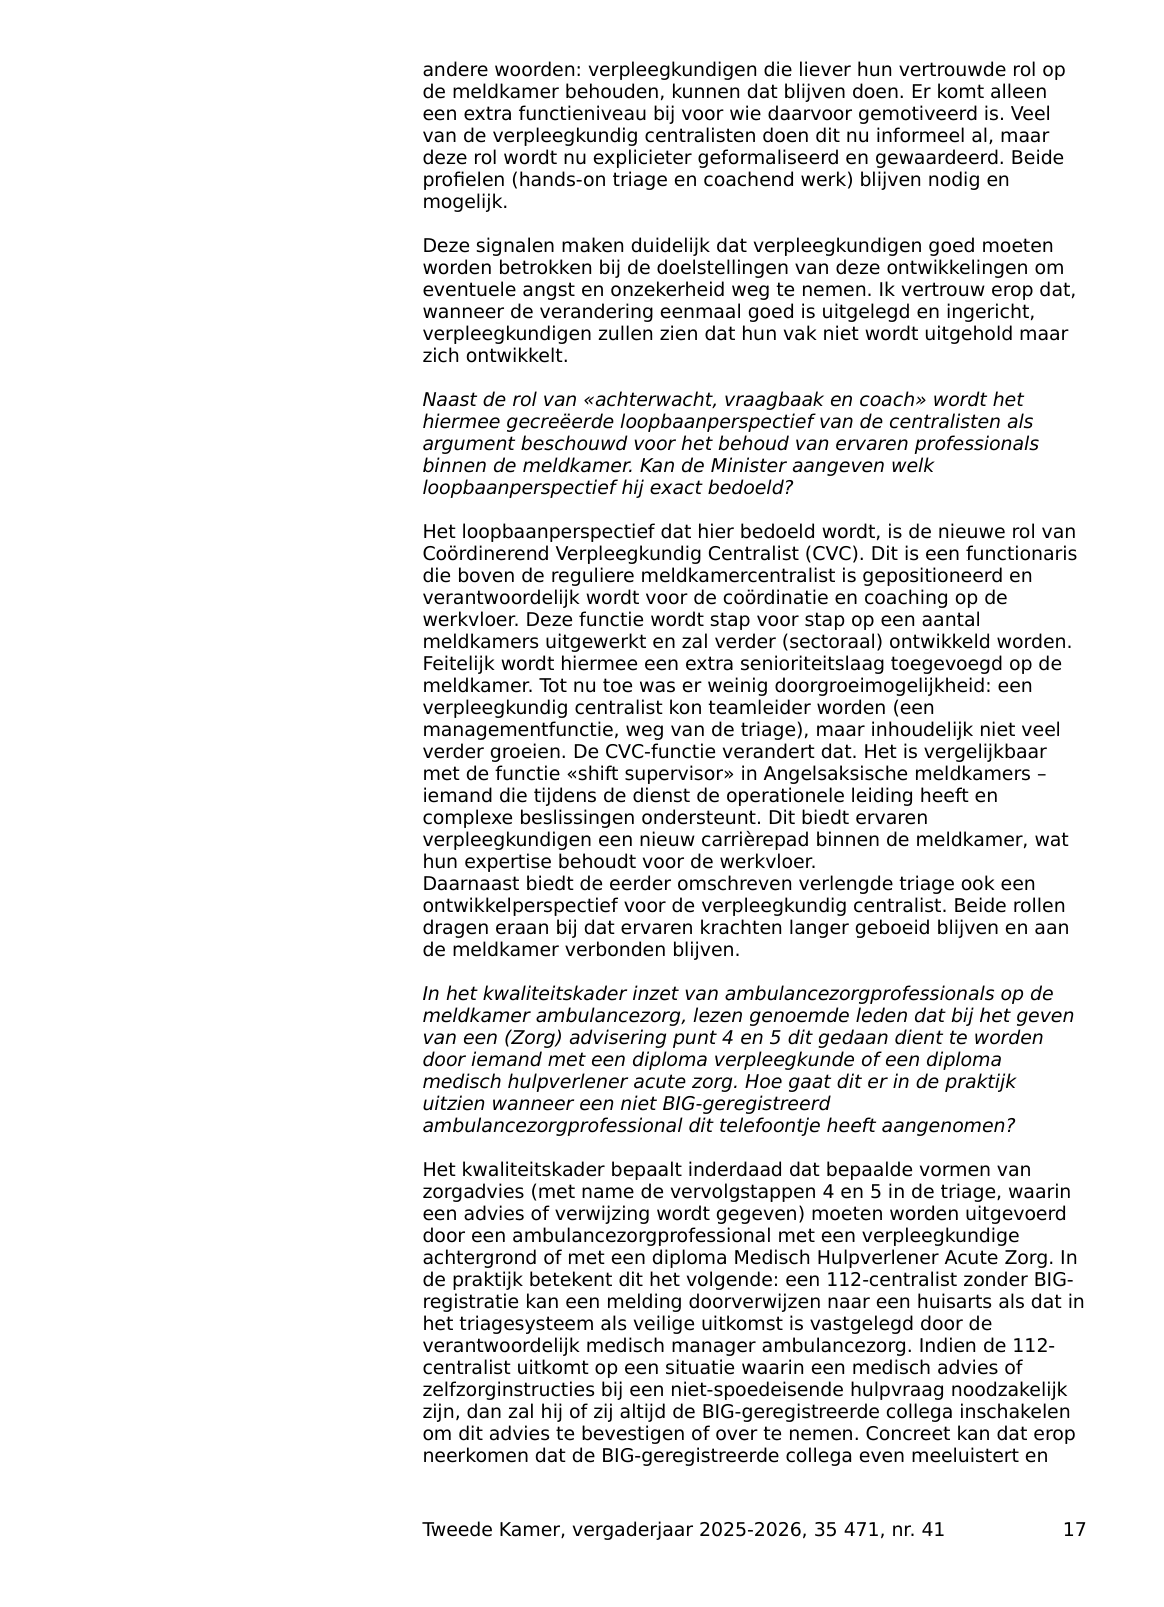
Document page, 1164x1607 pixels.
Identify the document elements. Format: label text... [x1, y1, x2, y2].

text Het kwaliteitskader bepaalt inderdaad dat bepaalde vormen van zorgadvies (met name de vervolgstappen 4 en 5 in de triage, waarin een advies of verwijzing wordt gegeven) moeten worden uitgevoerd door een ambulancezorgprofessional met een verpleegkundige achtergrond of met een diploma Medisch Hulpverlener Acute Zorg. In de praktijk betekent dit het volgende: een 112-centralist zonder BIG-registratie kan een melding doorverwijzen naar een huisarts als dat in het triagesysteem als veilige uitkomst is vastgelegd door de verantwoordelijk medisch manager ambulancezorg. Indien de 112-centralist uitkomt op een situatie waarin een medisch advies of zelfzorginstructies bij een niet-spoedeisende hulpvraag noodzakelijk zijn, dan zal hij of zij altijd de BIG-geregistreerde collega inschakelen om dit advies te bevestigen of over te nemen. Concreet kan dat erop neerkomen dat de BIG-geregistreerde collega even meeluistert en [422, 1159, 1087, 1467]
text In het kwaliteitskader inzet van ambulancezorgprofessionals op de meldkamer ambulancezorg, lezen genoemde leden dat bij het geven van een (Zorg) advisering punt 4 en 5 dit gedaan dient te worden door iemand met een diploma verpleegkunde of een diploma medisch hulpverlener acute zorg. Hoe gaat dit er in de praktijk uitzien wanneer een niet BIG-geregistreerd ambulancezorgprofessional dit telefoontje heeft aangenomen? [422, 983, 1087, 1137]
text andere woorden: verpleegkundigen die liever hun vertrouwde rol op de meldkamer behouden, kunnen dat blijven doen. Er komt alleen een extra functieniveau bij voor wie daarvoor gemotiveerd is. Veel van de verpleegkundig centralisten doen dit nu informeel al, maar deze rol wordt nu explicieter geformaliseerd en gewaardeerd. Beide profielen (hands-on triage en coachend werk) blijven nodig en mogelijk. [422, 59, 1087, 213]
text Het loopbaanperspectief dat hier bedoeld wordt, is de nieuwe rol van Coördinerend Verpleegkundig Centralist (CVC). Dit is een functionaris die boven de reguliere meldkamercentralist is gepositioneerd en verantwoordelijk wordt voor de coördinatie en coaching op de werkvloer. Deze functie wordt stap voor stap op een aantal meldkamers uitgewerkt en zal verder (sectoraal) ontwikkeld worden. Feitelijk wordt hiermee een extra senioriteitslaag toegevoegd op de meldkamer. Tot nu toe was er weinig doorgroeimogelijkheid: een verpleegkundig centralist kon teamleider worden (een managementfunctie, weg van de triage), maar inhoudelijk niet veel verder groeien. De CVC-functie verandert dat. Het is vergelijkbaar met de functie «shift supervisor» in Angelsaksische meldkamers – iemand die tijdens de dienst de operationele leiding heeft en complexe beslissingen ondersteunt. Dit biedt ervaren verpleegkundigen een nieuw carrièrepad binnen de meldkamer, wat hun expertise behoudt voor de werkvloer. [422, 521, 1087, 873]
text Naast de rol van «achterwacht, vraagbaak en coach» wordt het hiermee gecreëerde loopbaanperspectief van de centralisten als argument beschouwd voor het behoud van ervaren professionals binnen de meldkamer. Kan de Minister aangeven welk loopbaanperspectief hij exact bedoeld? [422, 389, 1087, 499]
text Daarnaast biedt de eerder omschreven verlengde triage ook een ontwikkelperspectief voor de verpleegkundig centralist. Beide rollen dragen eraan bij dat ervaren krachten langer geboeid blijven en aan de meldkamer verbonden blijven. [422, 873, 1087, 961]
text Deze signalen maken duidelijk dat verpleegkundigen goed moeten worden betrokken bij de doelstellingen van deze ontwikkelingen om eventuele angst en onzekerheid weg te nemen. Ik vertrouw erop dat, wanneer de verandering eenmaal goed is uitgelegd en ingericht, verpleegkundigen zullen zien dat hun vak niet wordt uitgehold maar zich ontwikkelt. [422, 235, 1087, 367]
